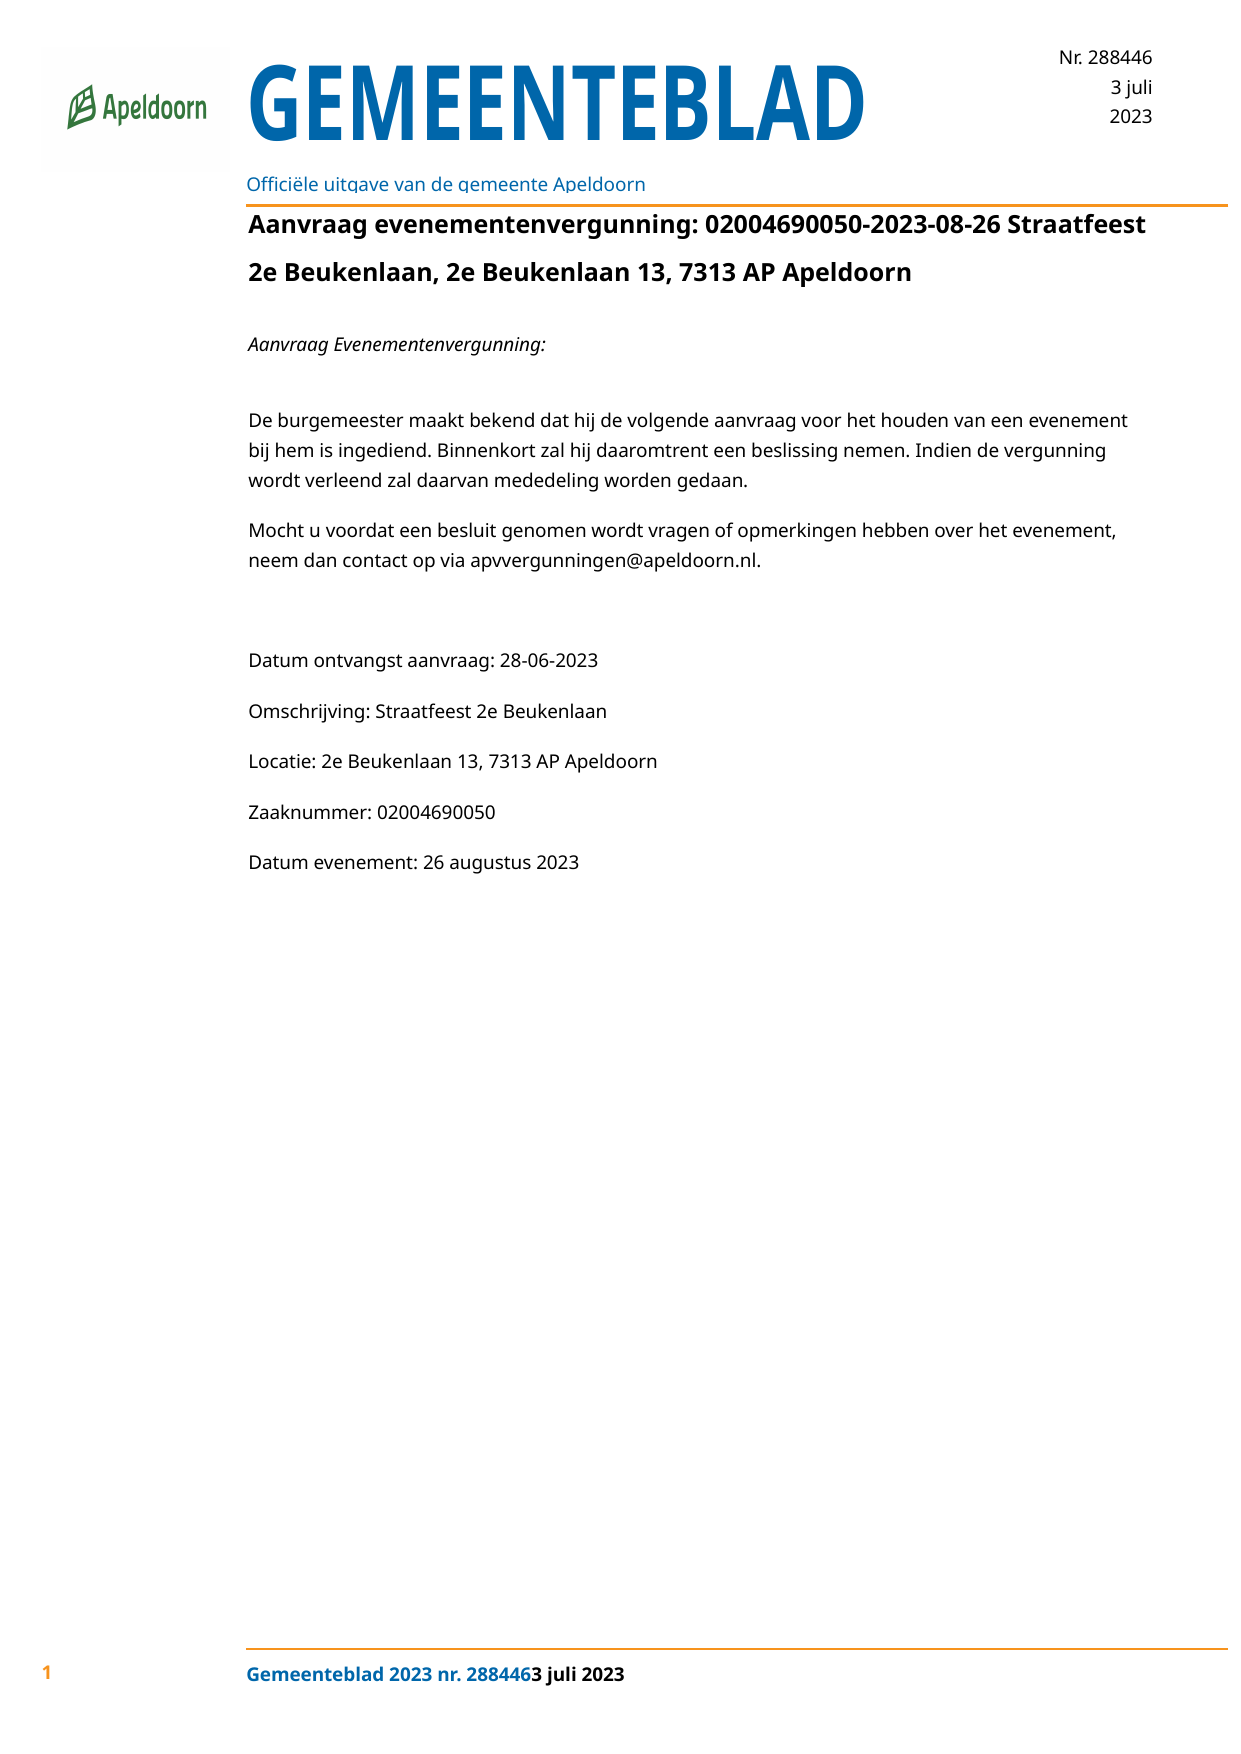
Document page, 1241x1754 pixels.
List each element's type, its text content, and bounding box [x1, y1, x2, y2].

text Aanvraag evenementenvergunning: 02004690050-2023-08-26 Straatfeest 2e Beukenlaan, 2e Beukenlaan 13, 7313 AP Apeldoorn [248, 207, 1152, 288]
text Datum evenement: 26 augustus 2023 [248, 849, 1152, 875]
picture [41, 47, 231, 172]
text Datum ontvangst aanvraag: 28-06-2023 [248, 648, 1152, 673]
text Mocht u voordat een besluit genomen wordt vragen of opmerkingen hebben over het evenement, neem dan contact op via apvvergunningen@apeldoorn.nl. [248, 517, 1152, 572]
text Omschrijving: Straatfeest 2e Beukenlaan [248, 698, 1152, 724]
text Locatie: 2e Beukenlaan 13, 7313 AP Apeldoorn [248, 748, 1152, 774]
text Aanvraag Evenementenvergunning: [248, 331, 1152, 357]
text Zaaknummer: 02004690050 [248, 799, 1152, 824]
text De burgemeester maakt bekend dat hij de volgende aanvraag voor het houden van een evenement bij hem is ingediend. Binnenkort zal hij daaromtrent een beslissing nemen. Indien de vergunning wordt verleend zal daarvan mededeling worden gedaan. [248, 408, 1152, 492]
